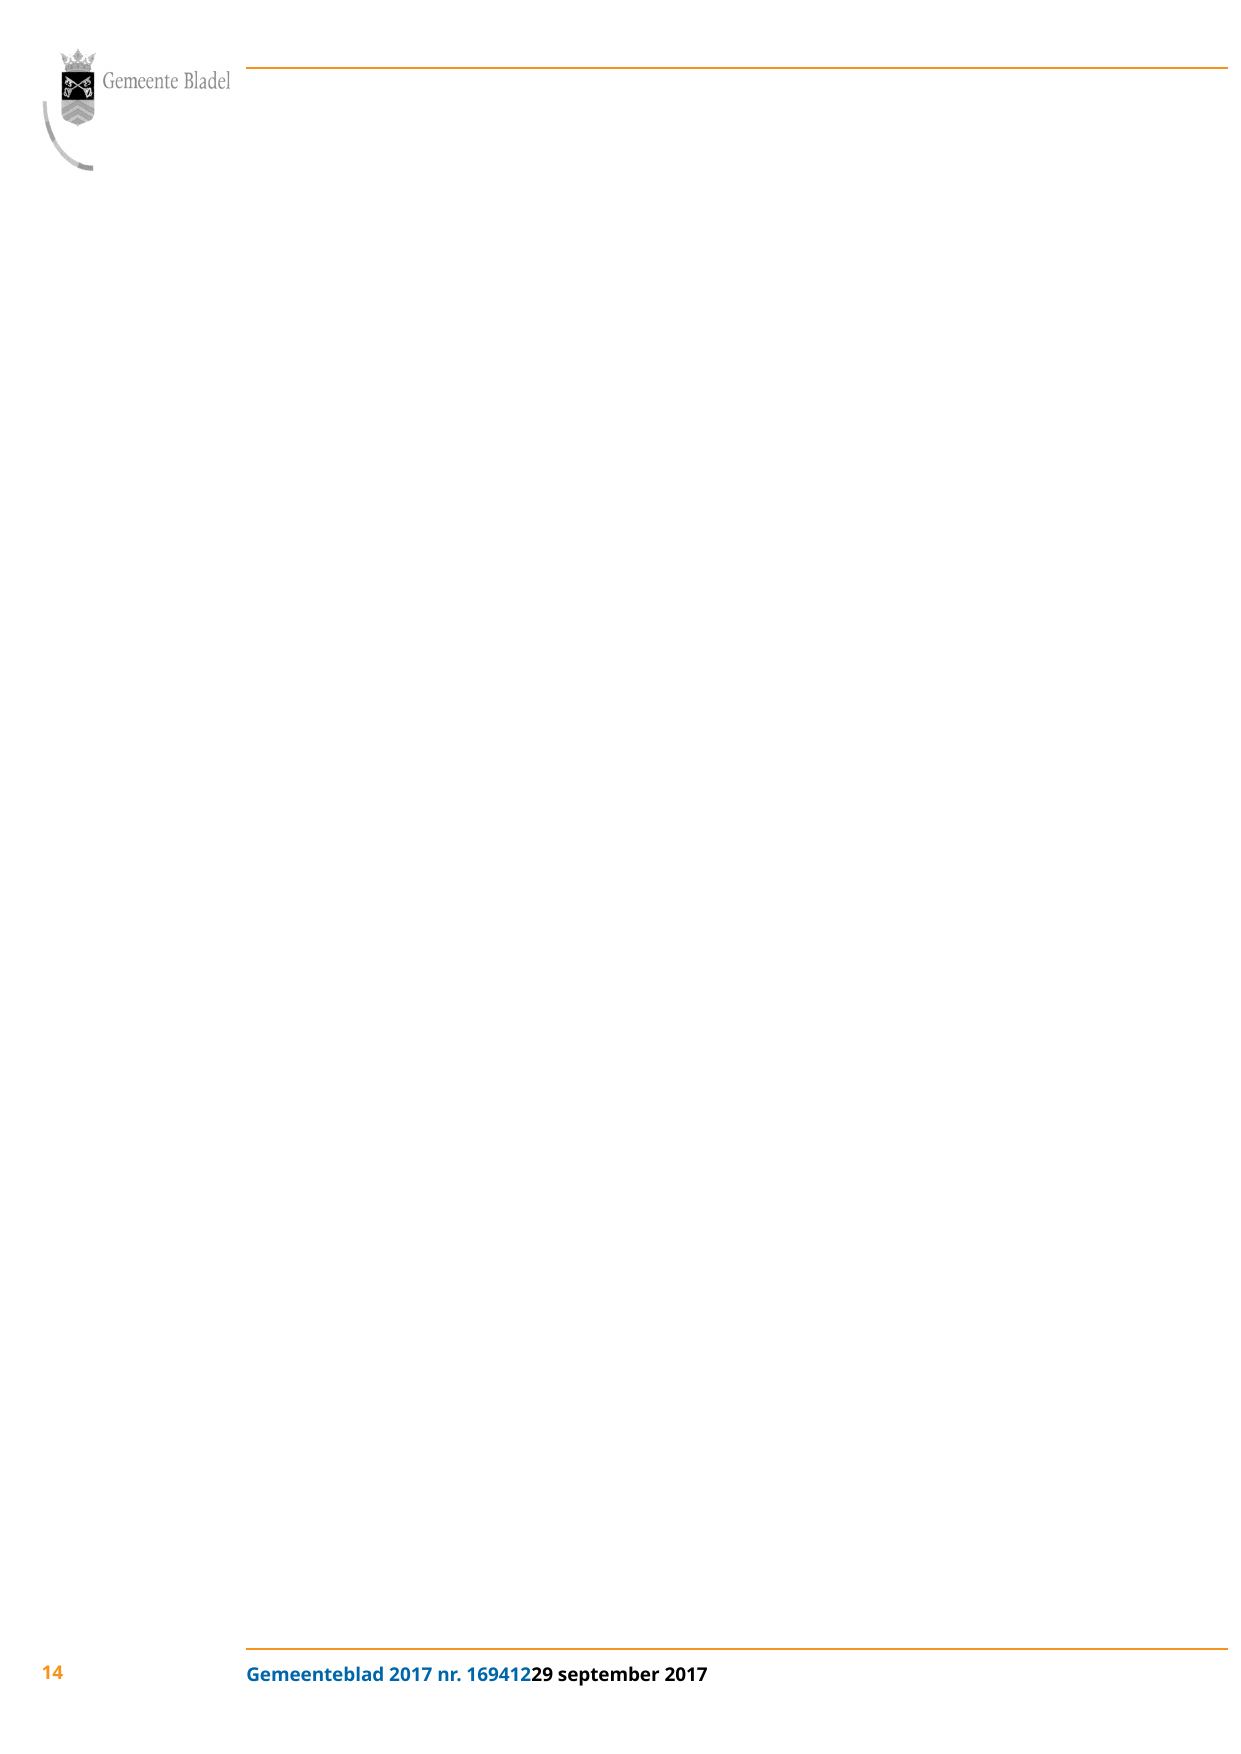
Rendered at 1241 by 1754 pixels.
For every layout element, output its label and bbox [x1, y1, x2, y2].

picture [41, 47, 231, 172]
